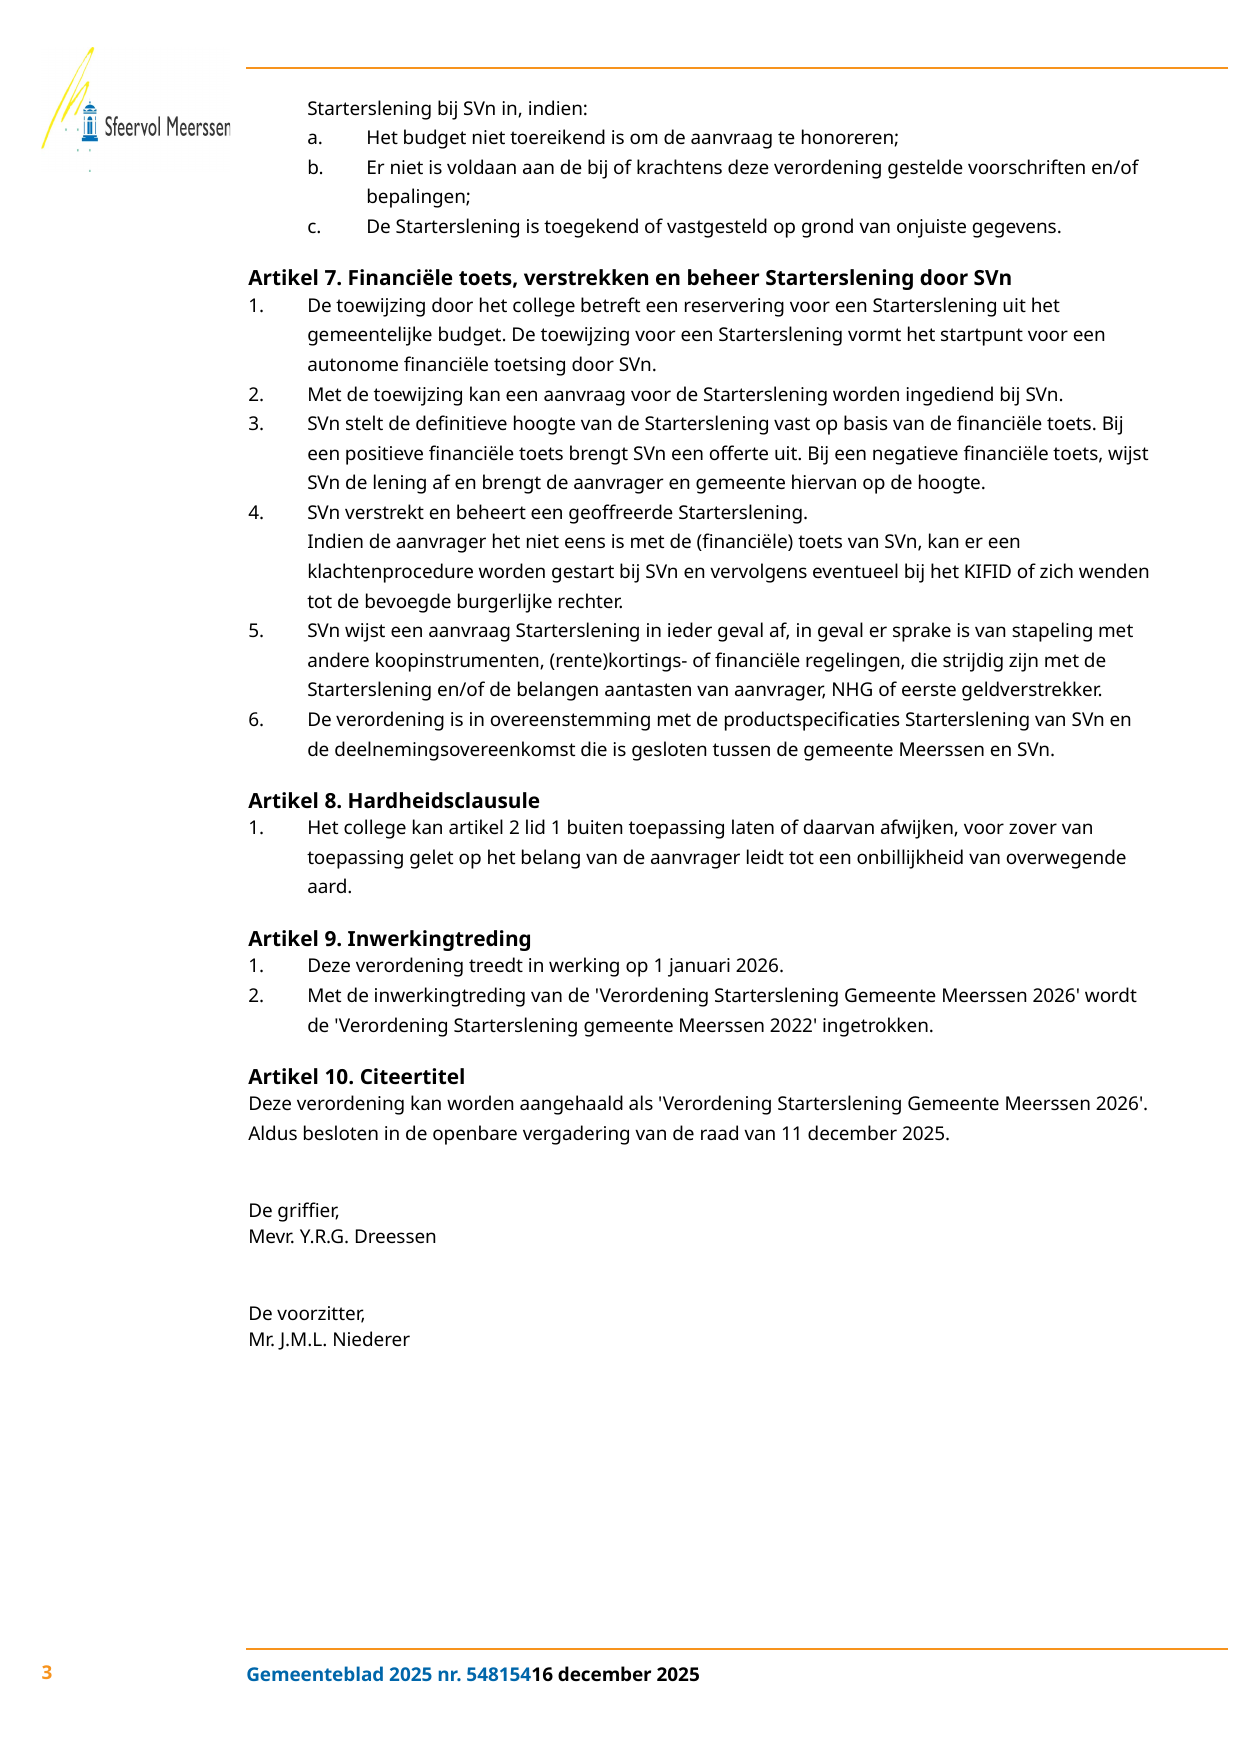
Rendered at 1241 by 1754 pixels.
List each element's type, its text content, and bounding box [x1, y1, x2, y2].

list SVn verstrekt en beheert een geoffreerde Starterslening. [248, 499, 1152, 525]
text Deze verordening kan worden aangehaald als 'Verordening Starterslening Gemeente Meerssen 2026'. [248, 1091, 1152, 1116]
list Starterslening bij SVn in, indien: [248, 95, 1152, 121]
list De toewijzing door het college betreft een reservering voor een Starterslening uit het gemeentelijke budget. De toewijzing voor een Starterslening vormt het startpunt voor een autonome financiële toetsing door SVn. [248, 292, 1152, 377]
list Met de inwerkingtreding van de 'Verordening Starterslening Gemeente Meerssen 2026' wordt de 'Verordening Starterslening gemeente Meerssen 2022' ingetrokken. [248, 982, 1152, 1037]
text Mevr. Y.R.G. Dreessen [248, 1223, 1152, 1249]
text Artikel 7. Financiële toets, verstrekken en beheer Starterslening door SVn [248, 263, 1152, 292]
text De griffier, [248, 1197, 1152, 1223]
list SVn wijst een aanvraag Starterslening in ieder geval af, in geval er sprake is van stapeling met andere koopinstrumenten, (rente)kortings- of financiële regelingen, die strijdig zijn met de Starterslening en/of de belangen aantasten van aanvrager, NHG of eerste geldverstrekker. [248, 617, 1152, 702]
picture [41, 47, 231, 172]
text Aldus besloten in de openbare vergadering van de raad van 11 december 2025. [248, 1120, 1152, 1146]
list De verordening is in overeenstemming met de productspecificaties Starterslening van SVn en de deelnemingsovereenkomst die is gesloten tussen de gemeente Meerssen en SVn. [248, 706, 1152, 761]
list Het budget niet toereikend is om de aanvraag te honoreren; [307, 124, 1152, 150]
list De Starterslening is toegekend of vastgesteld op grond van onjuiste gegevens. [307, 213, 1152, 239]
text Mr. J.M.L. Niederer [248, 1326, 1152, 1352]
text Artikel 9. Inwerkingtreding [248, 924, 1152, 953]
text De voorzitter, [248, 1300, 1152, 1326]
list Indien de aanvrager het niet eens is met de (financiële) toets van SVn, kan er een klachtenprocedure worden gestart bij SVn en vervolgens eventueel bij het KIFID of zich wenden tot de bevoegde burgerlijke rechter. [248, 529, 1152, 613]
list SVn stelt de definitieve hoogte van de Starterslening vast op basis van de financiële toets. Bij een positieve financiële toets brengt SVn een offerte uit. Bij een negatieve financiële toets, wijst SVn de lening af en brengt de aanvrager en gemeente hiervan op de hoogte. [248, 410, 1152, 495]
text Artikel 8. Hardheidsclausule [248, 786, 1152, 814]
list Met de toewijzing kan een aanvraag voor de Starterslening worden ingediend bij SVn. [248, 381, 1152, 406]
text Artikel 10. Citeertitel [248, 1062, 1152, 1091]
list Er niet is voldaan aan de bij of krachtens deze verordening gestelde voorschriften en/of bepalingen; [307, 154, 1152, 209]
list Het college kan artikel 2 lid 1 buiten toepassing laten of daarvan afwijken, voor zover van toepassing gelet op het belang van de aanvrager leidt tot een onbillijkheid van overwegende aard. [248, 814, 1152, 899]
list Deze verordening treedt in werking op 1 januari 2026. [248, 953, 1152, 978]
